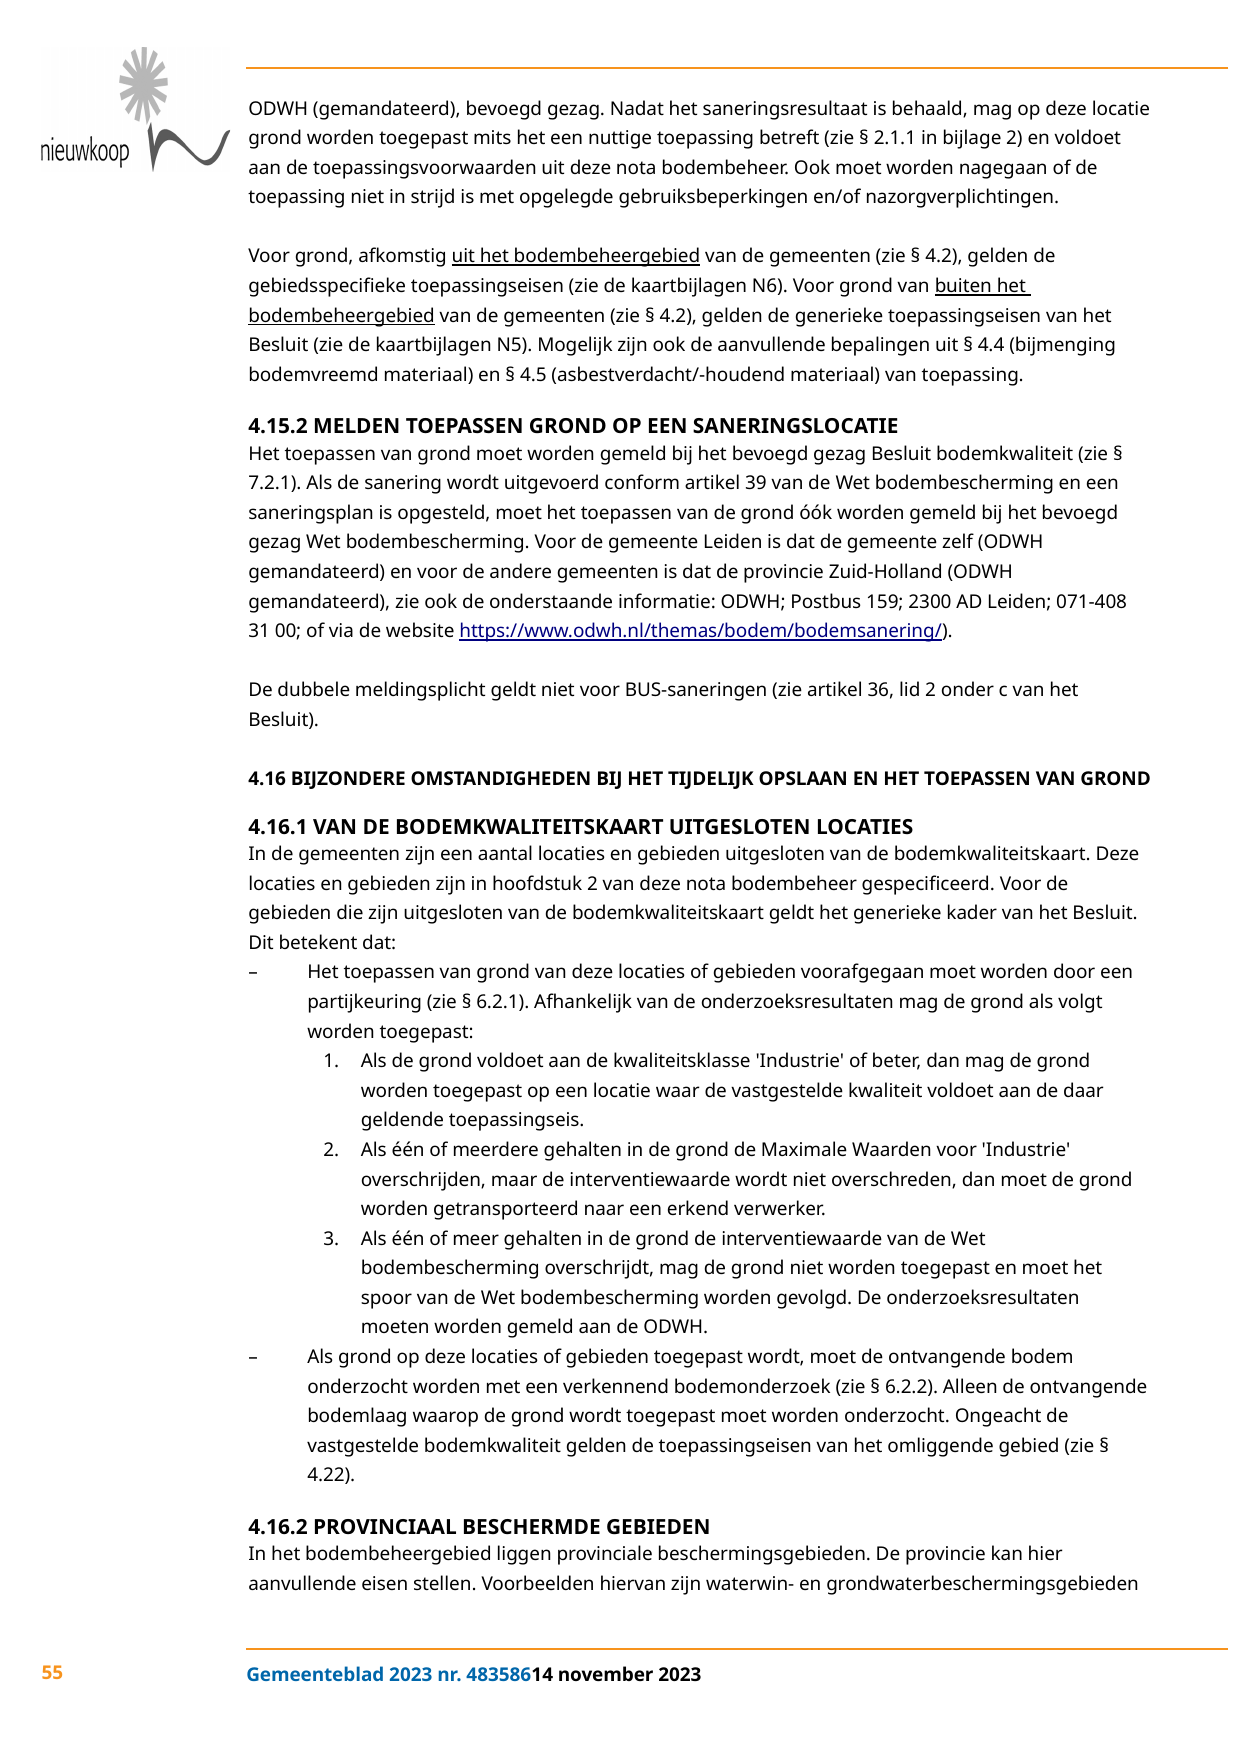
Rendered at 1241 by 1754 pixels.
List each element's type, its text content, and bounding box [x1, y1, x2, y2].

list Als grond op deze locaties of gebieden toegepast wordt, moet de ontvangende bodem onderzocht worden met een verkennend bodemonderzoek (zie § 6.2.2). Alleen de ontvangende bodemlaag waarop de grond wordt toegepast moet worden onderzocht. Ongeacht de vastgestelde bodemkwaliteit gelden de toepassingseisen van het omliggende gebied (zie § 4.22). [248, 1343, 1152, 1487]
text Voor grond, afkomstig uit het bodembeheergebied van de gemeenten (zie § 4.2), gelden de gebiedsspecifieke toepassingseisen (zie de kaartbijlagen N6). Voor grond van buiten het bodembeheergebied van de gemeenten (zie § 4.2), gelden de generieke toepassingseisen van het Besluit (zie de kaartbijlagen N5). Mogelijk zijn ook de aanvullende bepalingen uit § 4.4 (bijmenging bodemvreemd materiaal) en § 4.5 (asbestverdacht/-houdend materiaal) van toepassing. [248, 243, 1152, 387]
list Als één of meer gehalten in de grond de interventiewaarde van de Wet bodembescherming overschrijdt, mag de grond niet worden toegepast en moet het spoor van de Wet bodembescherming worden gevolgd. De onderzoeksresultaten moeten worden gemeld aan de ODWH. [323, 1225, 1152, 1339]
text 4.15.2 MELDEN TOEPASSEN GROND OP EEN SANERINGSLOCATIE [248, 411, 1152, 440]
text Het toepassen van grond moet worden gemeld bij het bevoegd gezag Besluit bodemkwaliteit (zie § 7.2.1). Als de sanering wordt uitgevoerd conform artikel 39 van de Wet bodembescherming en een saneringsplan is opgesteld, moet het toepassen van de grond óók worden gemeld bij het bevoegd gezag Wet bodembescherming. Voor de gemeente Leiden is dat de gemeente zelf (ODWH gemandateerd) en voor de andere gemeenten is dat de provincie Zuid-Holland (ODWH gemandateerd), zie ook de onderstaande informatie: ODWH; Postbus 159; 2300 AD Leiden; 071-408 31 00; of via de website https://www.odwh.nl/themas/bodem/bodemsanering/). [248, 440, 1152, 643]
list Als één of meerdere gehalten in de grond de Maximale Waarden voor 'Industrie' overschrijden, maar de interventiewaarde wordt niet overschreden, dan moet de grond worden getransporteerd naar een erkend verwerker. [323, 1136, 1152, 1221]
text 4.16.1 VAN DE BODEMKWALITEITSKAART UITGESLOTEN LOCATIES [248, 812, 1152, 840]
text In de gemeenten zijn een aantal locaties en gebieden uitgesloten van de bodemkwaliteitskaart. Deze locaties en gebieden zijn in hoofdstuk 2 van deze nota bodembeheer gespecificeerd. Voor de gebieden die zijn uitgesloten van de bodemkwaliteitskaart geldt het generieke kader van het Besluit. Dit betekent dat: [248, 840, 1152, 955]
list Als de grond voldoet aan de kwaliteitsklasse 'Industrie' of beter, dan mag de grond worden toegepast op een locatie waar de vastgestelde kwaliteit voldoet aan de daar geldende toepassingseis. [323, 1047, 1152, 1132]
text ODWH (gemandateerd), bevoegd gezag. Nadat het saneringsresultaat is behaald, mag op deze locatie grond worden toegepast mits het een nuttige toepassing betreft (zie § 2.1.1 in bijlage 2) en voldoet aan de toepassingsvoorwaarden uit deze nota bodembeheer. Ook moet worden nagegaan of de toepassing niet in strijd is met opgelegde gebruiksbeperkingen en/of nazorgverplichtingen. [248, 95, 1152, 209]
text 4.16.2 PROVINCIAAL BESCHERMDE GEBIEDEN [248, 1512, 1152, 1540]
picture [41, 47, 231, 172]
list Het toepassen van grond van deze locaties of gebieden voorafgegaan moet worden door een partijkeuring (zie § 6.2.1). Afhankelijk van de onderzoeksresultaten mag de grond als volgt worden toegepast: [248, 959, 1152, 1043]
text In het bodembeheergebied liggen provinciale beschermingsgebieden. De provincie kan hier aanvullende eisen stellen. Voorbeelden hiervan zijn waterwin- en grondwaterbeschermingsgebieden [248, 1540, 1152, 1596]
text 4.16 BIJZONDERE OMSTANDIGHEDEN BIJ HET TIJDELIJK OPSLAAN EN HET TOEPASSEN VAN GROND [248, 765, 1152, 791]
text De dubbele meldingsplicht geldt niet voor BUS-saneringen (zie artikel 36, lid 2 onder c van het Besluit). [248, 677, 1152, 732]
